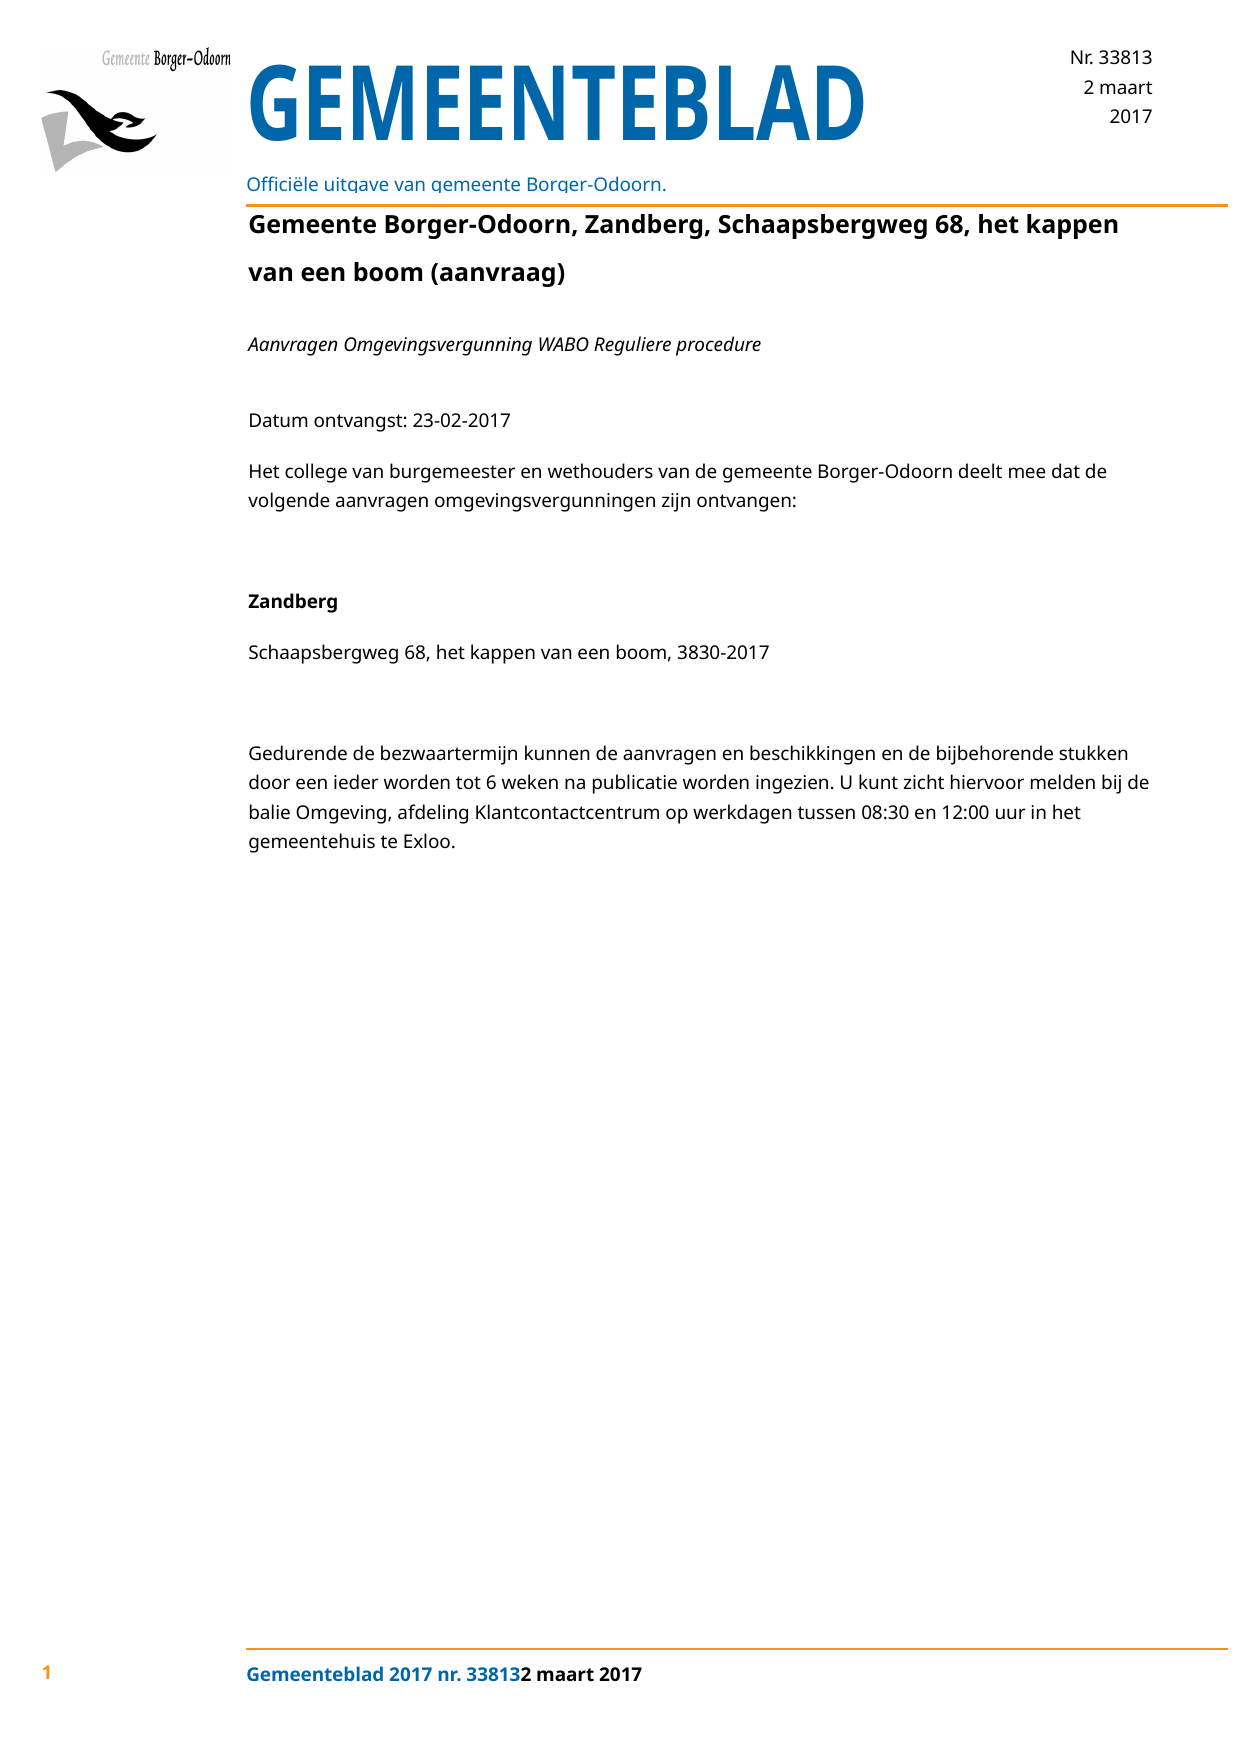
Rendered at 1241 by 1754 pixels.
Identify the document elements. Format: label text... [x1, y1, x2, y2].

text Aanvragen Omgevingsvergunning WABO Reguliere procedure [248, 331, 1152, 357]
picture [41, 47, 231, 172]
text Datum ontvangst: 23-02-2017 [248, 408, 1152, 433]
text Gemeente Borger-Odoorn, Zandberg, Schaapsbergweg 68, het kappen van een boom (aanvraag) [248, 207, 1152, 288]
text Zandberg [248, 588, 1152, 614]
text Het college van burgemeester en wethouders van de gemeente Borger-Odoorn deelt mee dat de volgende aanvragen omgevingsvergunningen zijn ontvangen: [248, 458, 1152, 513]
text Gedurende de bezwaartermijn kunnen de aanvragen en beschikkingen en de bijbehorende stukken door een ieder worden tot 6 weken na publicatie worden ingezien. U kunt zicht hiervoor melden bij de balie Omgeving, afdeling Klantcontactcentrum op werkdagen tussen 08:30 en 12:00 uur in het gemeentehuis te Exloo. [248, 740, 1152, 854]
text Schaapsbergweg 68, het kappen van een boom, 3830-2017 [248, 639, 1152, 664]
